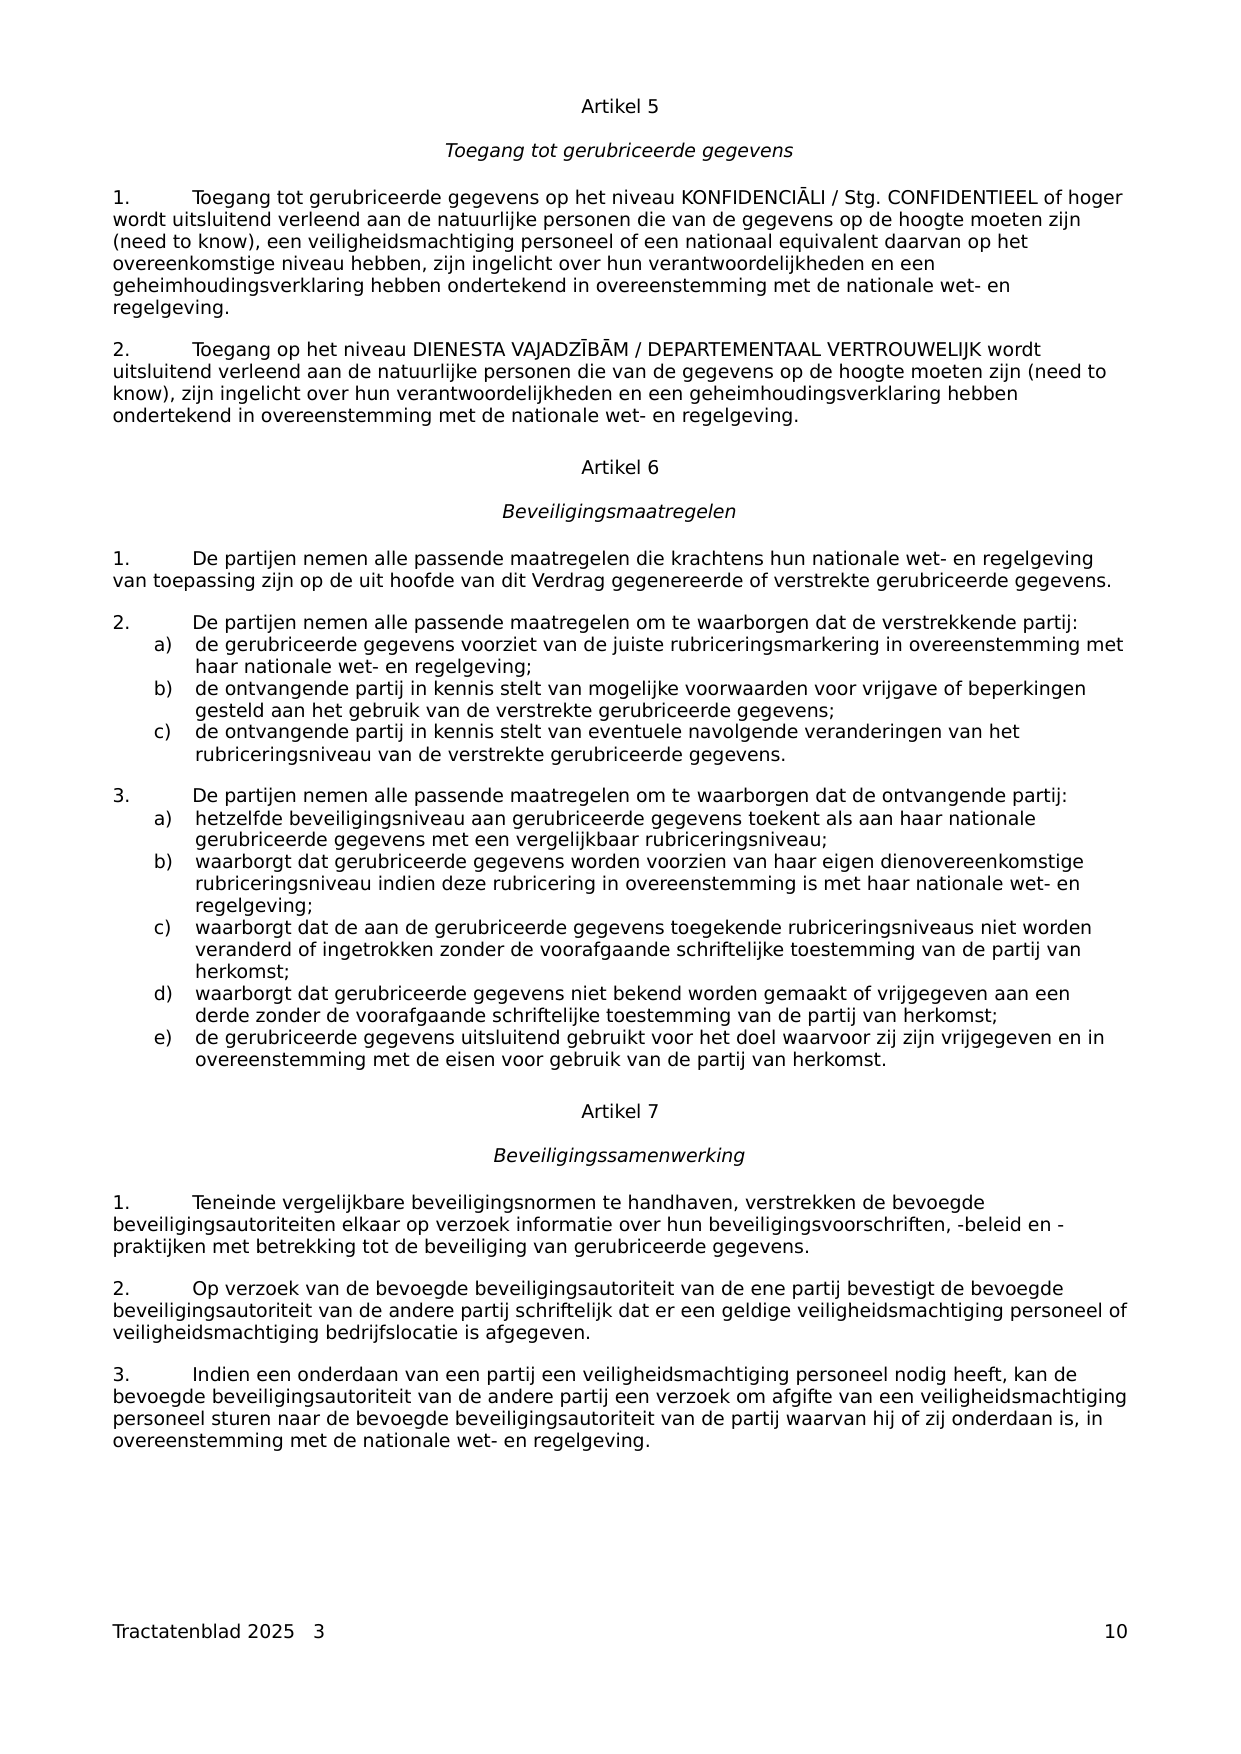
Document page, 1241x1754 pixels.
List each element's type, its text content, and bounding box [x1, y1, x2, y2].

text 1. Toegang tot gerubriceerde gegevens op het niveau KONFIDENCIĀLI / Stg. CONFIDENTIEEL of hoger wordt uitsluitend verleend aan de natuurlijke personen die van de gegevens op de hoogte moeten zijn (need to know), een veiligheidsmachtiging personeel of een nationaal equivalent daarvan op het overeenkomstige niveau hebben, zijn ingelicht over hun verantwoordelijkheden en een geheimhoudingsverklaring hebben ondertekend in overeenstemming met de nationale wet- en regelgeving. [112, 187, 1128, 319]
subtitle Artikel 5 Toegang tot gerubriceerde gegevens [112, 96, 1128, 162]
text 2. Op verzoek van de bevoegde beveiligingsautoriteit van de ene partij bevestigt de bevoegde beveiligingsautoriteit van de andere partij schriftelijk dat er een geldige veiligheidsmachtiging personeel of veiligheidsmachtiging bedrijfslocatie is afgegeven. [112, 1278, 1128, 1344]
text 2. De partijen nemen alle passende maatregelen om te waarborgen dat de verstrekkende partij: [112, 612, 1128, 633]
text 3. De partijen nemen alle passende maatregelen om te waarborgen dat de ontvangende partij: [112, 785, 1128, 807]
text c) waarborgt dat de aan de gerubriceerde gegevens toegekende rubriceringsniveaus niet worden veranderd of ingetrokken zonder de voorafgaande schriftelijke toestemming van de partij van herkomst; [153, 917, 1128, 983]
text c) de ontvangende partij in kennis stelt van eventuele navolgende veranderingen van het rubriceringsniveau van de verstrekte gerubriceerde gegevens. [153, 721, 1128, 765]
text b) waarborgt dat gerubriceerde gegevens worden voorzien van haar eigen dienovereenkomstige rubriceringsniveau indien deze rubricering in overeenstemming is met haar nationale wet- en regelgeving; [153, 851, 1128, 917]
subtitle Artikel 7 Beveiligingssamenwerking [112, 1101, 1128, 1167]
text 2. Toegang op het niveau DIENESTA VAJADZĪBĀM / DEPARTEMENTAAL VERTROUWELIJK wordt uitsluitend verleend aan de natuurlijke personen die van de gegevens op de hoogte moeten zijn (need to know), zijn ingelicht over hun verantwoordelijkheden en een geheimhoudingsverklaring hebben ondertekend in overeenstemming met de nationale wet- en regelgeving. [112, 339, 1128, 427]
text 3. Indien een onderdaan van een partij een veiligheidsmachtiging personeel nodig heeft, kan de bevoegde beveiligingsautoriteit van de andere partij een verzoek om afgifte van een veiligheidsmachtiging personeel sturen naar de bevoegde beveiligingsautoriteit van de partij waarvan hij of zij onderdaan is, in overeenstemming met de nationale wet- en regelgeving. [112, 1364, 1128, 1452]
subtitle Artikel 6 Beveiligingsmaatregelen [112, 457, 1128, 523]
text a) hetzelfde beveiligingsniveau aan gerubriceerde gegevens toekent als aan haar nationale gerubriceerde gegevens met een vergelijkbaar rubriceringsniveau; [153, 807, 1128, 851]
text 1. Teneinde vergelijkbare beveiligingsnormen te handhaven, verstrekken de bevoegde beveiligingsautoriteiten elkaar op verzoek informatie over hun beveiligingsvoorschriften, -beleid en -praktijken met betrekking tot de beveiliging van gerubriceerde gegevens. [112, 1192, 1128, 1258]
text b) de ontvangende partij in kennis stelt van mogelijke voorwaarden voor vrijgave of beperkingen gesteld aan het gebruik van de verstrekte gerubriceerde gegevens; [153, 677, 1128, 721]
text d) waarborgt dat gerubriceerde gegevens niet bekend worden gemaakt of vrijgegeven aan een derde zonder de voorafgaande schriftelijke toestemming van de partij van herkomst; [153, 983, 1128, 1027]
text 1. De partijen nemen alle passende maatregelen die krachtens hun nationale wet- en regelgeving van toepassing zijn op de uit hoofde van dit Verdrag gegenereerde of verstrekte gerubriceerde gegevens. [112, 548, 1128, 592]
text a) de gerubriceerde gegevens voorziet van de juiste rubriceringsmarkering in overeenstemming met haar nationale wet- en regelgeving; [153, 633, 1128, 677]
text e) de gerubriceerde gegevens uitsluitend gebruikt voor het doel waarvoor zij zijn vrijgegeven en in overeenstemming met de eisen voor gebruik van de partij van herkomst. [153, 1027, 1128, 1071]
